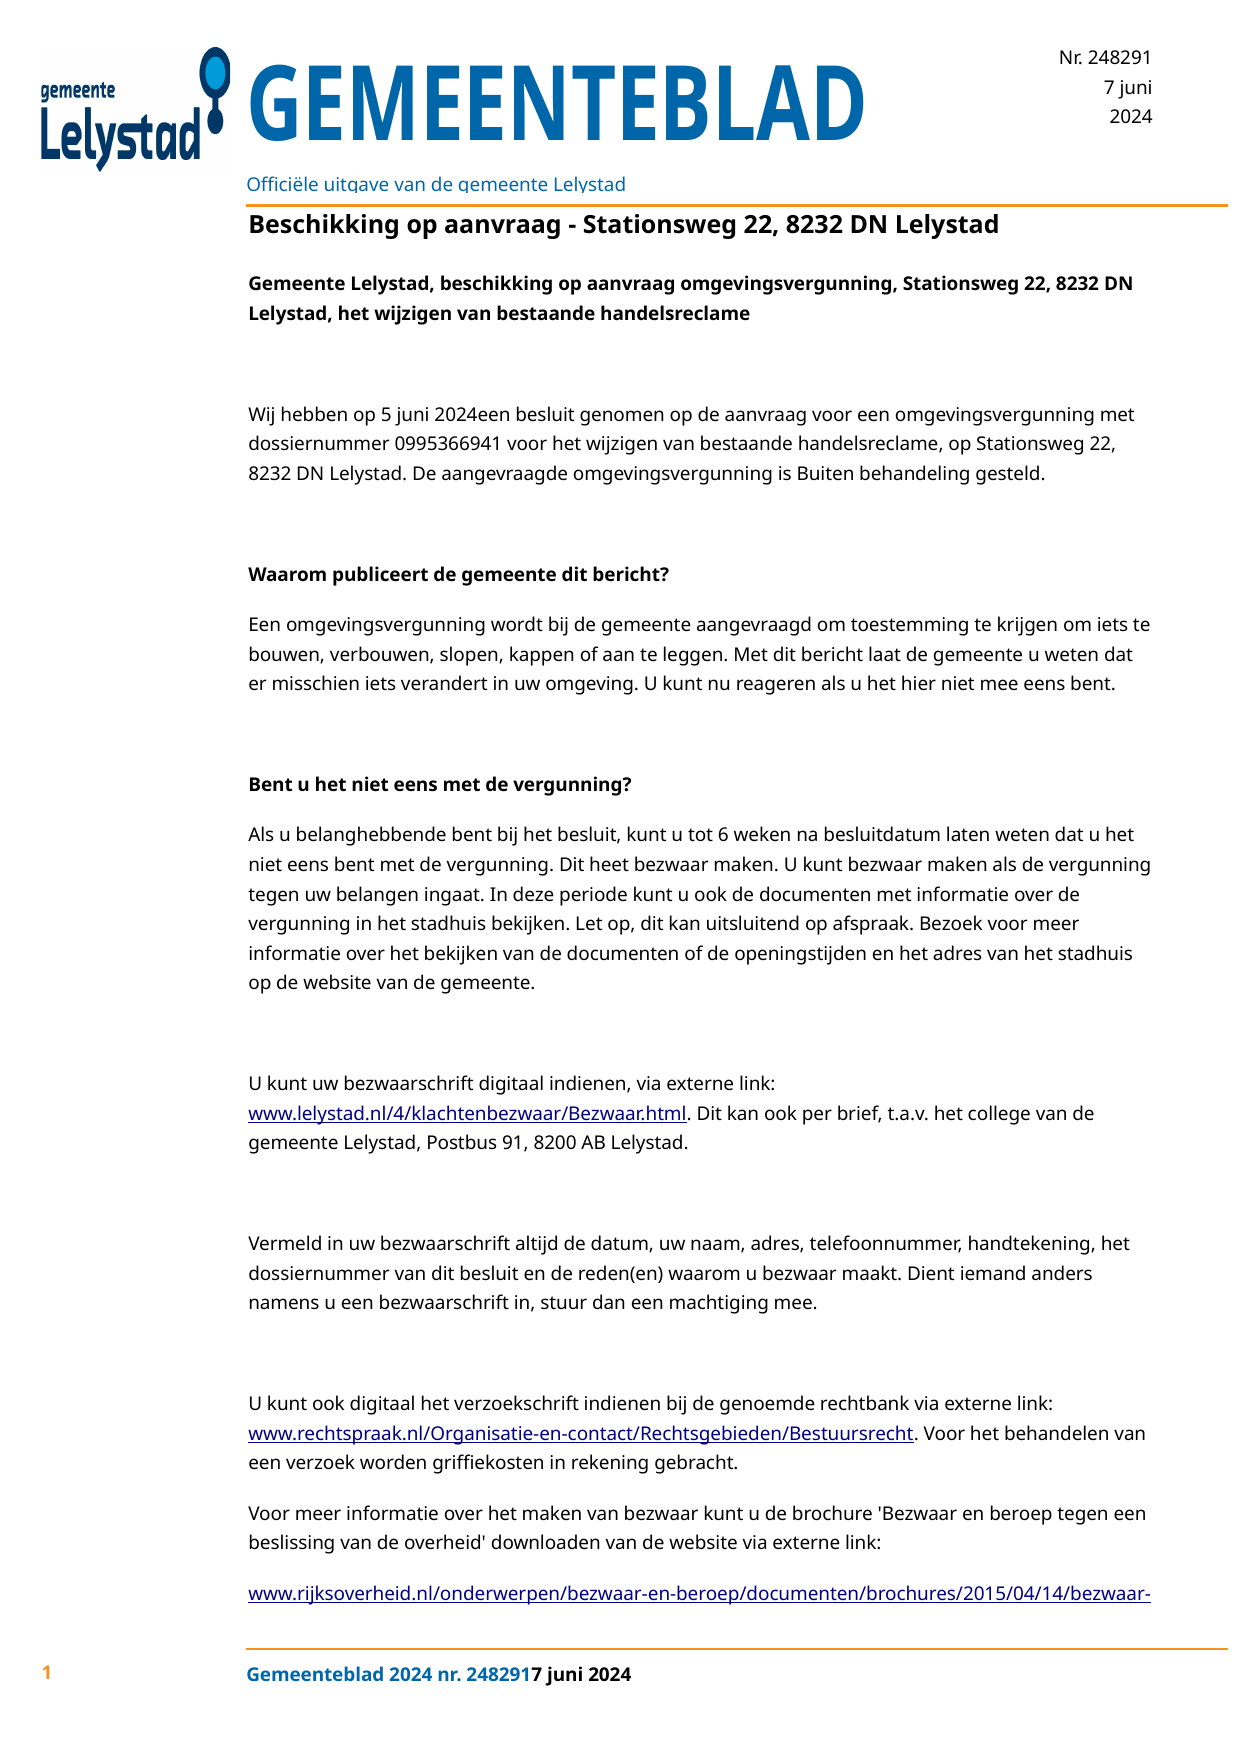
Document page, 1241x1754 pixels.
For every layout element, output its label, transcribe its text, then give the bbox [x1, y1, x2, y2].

text Waarom publiceert de gemeente dit bericht? [248, 561, 1152, 586]
text Gemeente Lelystad, beschikking op aanvraag omgevingsvergunning, Stationsweg 22, 8232 DN Lelystad, het wijzigen van bestaande handelsreclame [248, 270, 1152, 326]
text Als u belanghebbende bent bij het besluit, kunt u tot 6 weken na besluitdatum laten weten dat u het niet eens bent met de vergunning. Dit heet bezwaar maken. U kunt bezwaar maken als de vergunning tegen uw belangen ingaat. In deze periode kunt u ook de documenten met informatie over de vergunning in het stadhuis bekijken. Let op, dit kan uitsluitend op afspraak. Bezoek voor meer informatie over het bekijken van de documenten of de openingstijden en het adres van het stadhuis op de website van de gemeente. [248, 822, 1152, 995]
text U kunt uw bezwaarschrift digitaal indienen, via externe link: www.lelystad.nl/4/klachtenbezwaar/Bezwaar.html. Dit kan ook per brief, t.a.v. het college van de gemeente Lelystad, Postbus 91, 8200 AB Lelystad. [248, 1070, 1152, 1155]
text Een omgevingsvergunning wordt bij de gemeente aangevraagd om toestemming te krijgen om iets te bouwen, verbouwen, slopen, kappen of aan te leggen. Met dit bericht laat de gemeente u weten dat er misschien iets verandert in uw omgeving. U kunt nu reageren als u het hier niet mee eens bent. [248, 611, 1152, 696]
text www.rijksoverheid.nl/onderwerpen/bezwaar-en-beroep/documenten/brochures/2015/04/14/bezwaar- [248, 1580, 1152, 1606]
text Voor meer informatie over het maken van bezwaar kunt u de brochure 'Bezwaar en beroep tegen een beslissing van de overheid' downloaden van de website via externe link: [248, 1500, 1152, 1555]
text Beschikking op aanvraag - Stationsweg 22, 8232 DN Lelystad [248, 207, 1152, 241]
text Bent u het niet eens met de vergunning? [248, 771, 1152, 797]
text U kunt ook digitaal het verzoekschrift indienen bij de genoemde rechtbank via externe link: www.rechtspraak.nl/Organisatie-en-contact/Rechtsgebieden/Bestuursrecht. Voor het behandelen van een verzoek worden griffiekosten in rekening gebracht. [248, 1390, 1152, 1475]
picture [41, 47, 231, 172]
text Wij hebben op 5 juni 2024een besluit genomen op de aanvraag voor een omgevingsvergunning met dossiernummer 0995366941 voor het wijzigen van bestaande handelsreclame, op Stationsweg 22, 8232 DN Lelystad. De aangevraagde omgevingsvergunning is Buiten behandeling gesteld. [248, 401, 1152, 486]
text Vermeld in uw bezwaarschrift altijd de datum, uw naam, adres, telefoonnummer, handtekening, het dossiernummer van dit besluit en de reden(en) waarom u bezwaar maakt. Dient iemand anders namens u een bezwaarschrift in, stuur dan een machtiging mee. [248, 1230, 1152, 1315]
